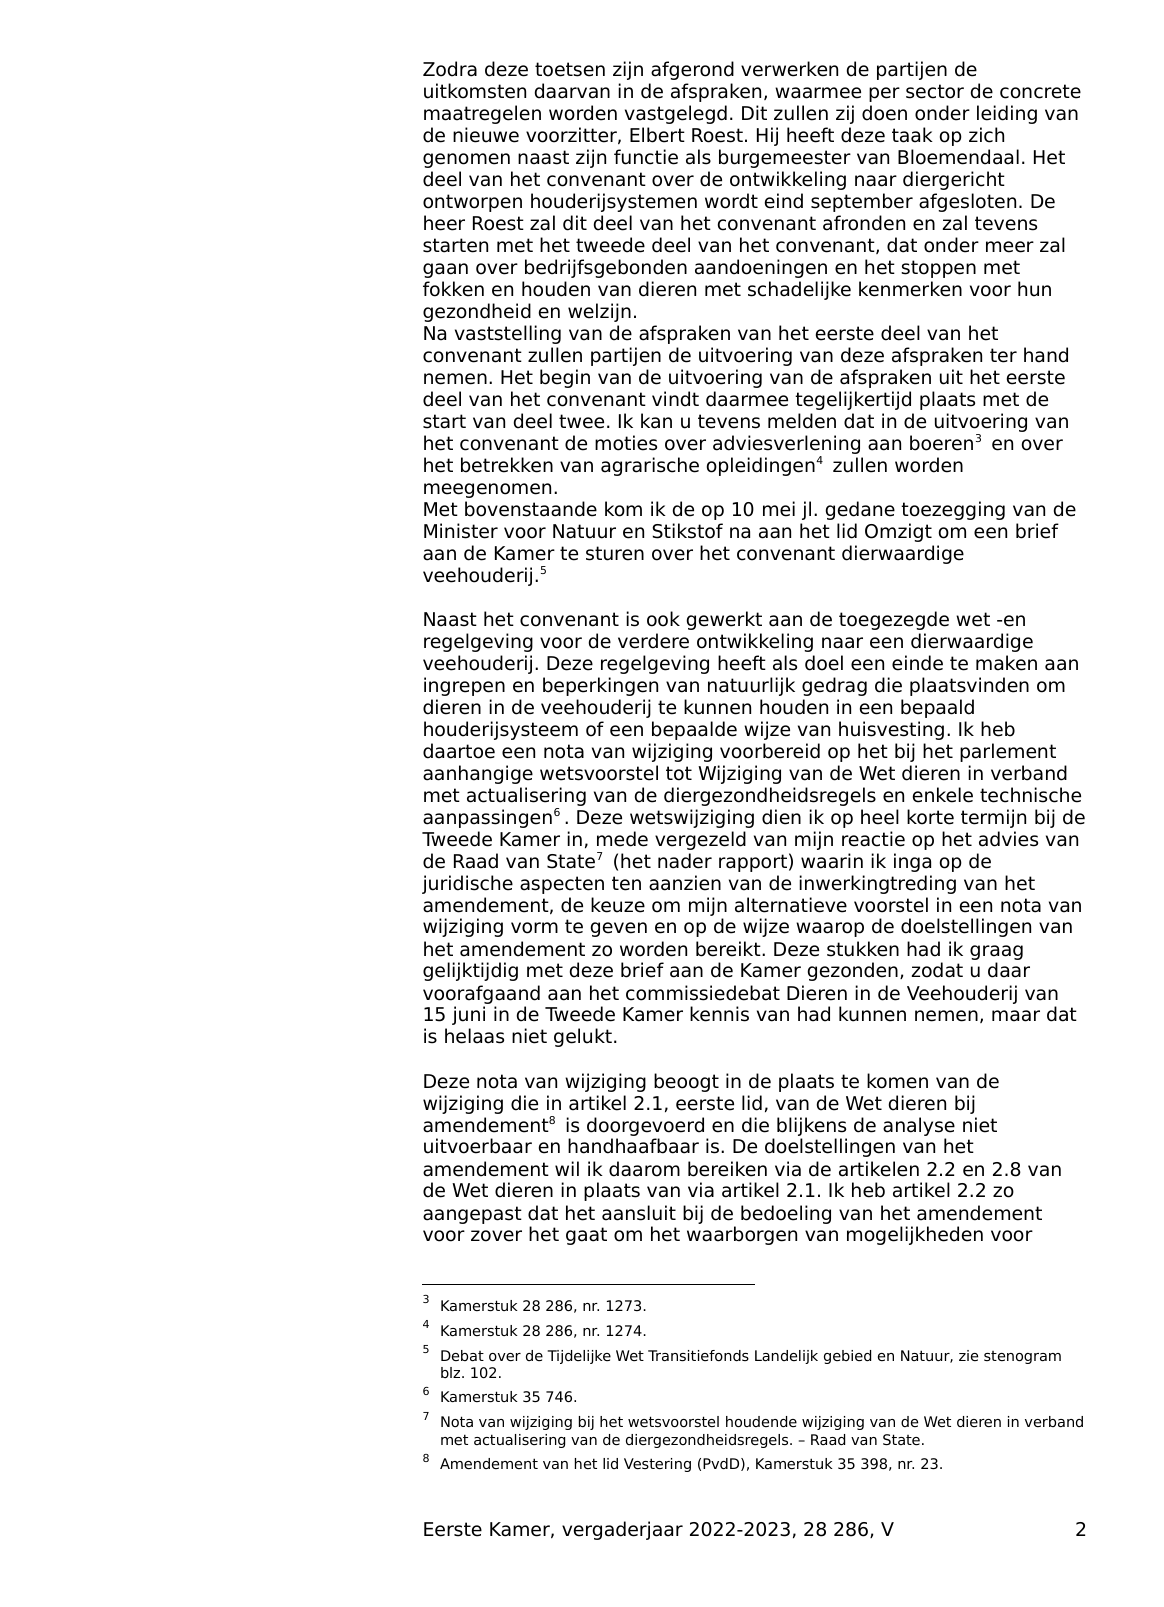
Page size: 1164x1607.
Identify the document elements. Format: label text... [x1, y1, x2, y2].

text Deze nota van wijziging beoogt in de plaats te komen van de wijziging die in artikel 2.1, eerste lid, van de Wet dieren bij amendement is doorgevoerd en die blijkens de analyse niet uitvoerbaar en handhaafbaar is. De doelstellingen van het amendement wil ik daarom bereiken via de artikelen 2.2 en 2.8 van de Wet dieren in plaats van via artikel 2.1. Ik heb artikel 2.2 zo aangepast dat het aansluit bij de bedoeling van het amendement voor zover het gaat om het waarborgen van mogelijkheden voor [422, 1071, 1087, 1246]
text Zodra deze toetsen zijn afgerond verwerken de partijen de uitkomsten daarvan in de afspraken, waarmee per sector de concrete maatregelen worden vastgelegd. Dit zullen zij doen onder leiding van de nieuwe voorzitter, Elbert Roest. Hij heeft deze taak op zich genomen naast zijn functie als burgemeester van Bloemendaal. Het deel van het convenant over de ontwikkeling naar diergericht ontworpen houderijsystemen wordt eind september afgesloten. De heer Roest zal dit deel van het convenant afronden en zal tevens starten met het tweede deel van het convenant, dat onder meer zal gaan over bedrijfsgebonden aandoeningen en het stoppen met fokken en houden van dieren met schadelijke kenmerken voor hun gezondheid en welzijn. [422, 59, 1087, 323]
text Kamerstuk 28 286, nr. 1273. [422, 1293, 1087, 1316]
text Naast het convenant is ook gewerkt aan de toegezegde wet -en regelgeving voor de verdere ontwikkeling naar een dierwaardige veehouderij. Deze regelgeving heeft als doel een einde te maken aan ingrepen en beperkingen van natuurlijk gedrag die plaatsvinden om dieren in de veehouderij te kunnen houden in een bepaald houderijsysteem of een bepaalde wijze van huisvesting. Ik heb daartoe een nota van wijziging voorbereid op het bij het parlement aanhangige wetsvoorstel tot Wijziging van de Wet dieren in verband met actualisering van de diergezondheidsregels en enkele technische aanpassingen. Deze wetswijziging dien ik op heel korte termijn bij de Tweede Kamer in, mede vergezeld van mijn reactie op het advies van de Raad van State (het nader rapport) waarin ik inga op de juridische aspecten ten aanzien van de inwerkingtreding van het amendement, de keuze om mijn alternatieve voorstel in een nota van wijziging vorm te geven en op de wijze waarop de doelstellingen van het amendement zo worden bereikt. Deze stukken had ik graag gelijktijdig met deze brief aan de Kamer gezonden, zodat u daar voorafgaand aan het commissiedebat Dieren in de Veehouderij van 15 juni in de Tweede Kamer kennis van had kunnen nemen, maar dat is helaas niet gelukt. [422, 609, 1087, 1048]
text Amendement van het lid Vestering (PvdD), Kamerstuk 35 398, nr. 23. [422, 1452, 1087, 1474]
text Kamerstuk 28 286, nr. 1274. [422, 1318, 1087, 1341]
text Met bovenstaande kom ik de op 10 mei jl. gedane toezegging van de Minister voor Natuur en Stikstof na aan het lid Omzigt om een brief aan de Kamer te sturen over het convenant dierwaardige veehouderij. [422, 499, 1087, 587]
text Kamerstuk 35 746. [422, 1385, 1087, 1407]
text Nota van wijziging bij het wetsvoorstel houdende wijziging van de Wet dieren in verband met actualisering van de diergezondheidsregels. – Raad van State. [422, 1410, 1087, 1449]
text Na vaststelling van de afspraken van het eerste deel van het convenant zullen partijen de uitvoering van deze afspraken ter hand nemen. Het begin van de uitvoering van de afspraken uit het eerste deel van het convenant vindt daarmee tegelijkertijd plaats met de start van deel twee. Ik kan u tevens melden dat in de uitvoering van het convenant de moties over adviesverlening aan boeren en over het betrekken van agrarische opleidingen zullen worden meegenomen. [422, 323, 1087, 499]
text Debat over de Tijdelijke Wet Transitiefonds Landelijk gebied en Natuur, zie stenogram blz. 102. [422, 1343, 1087, 1382]
